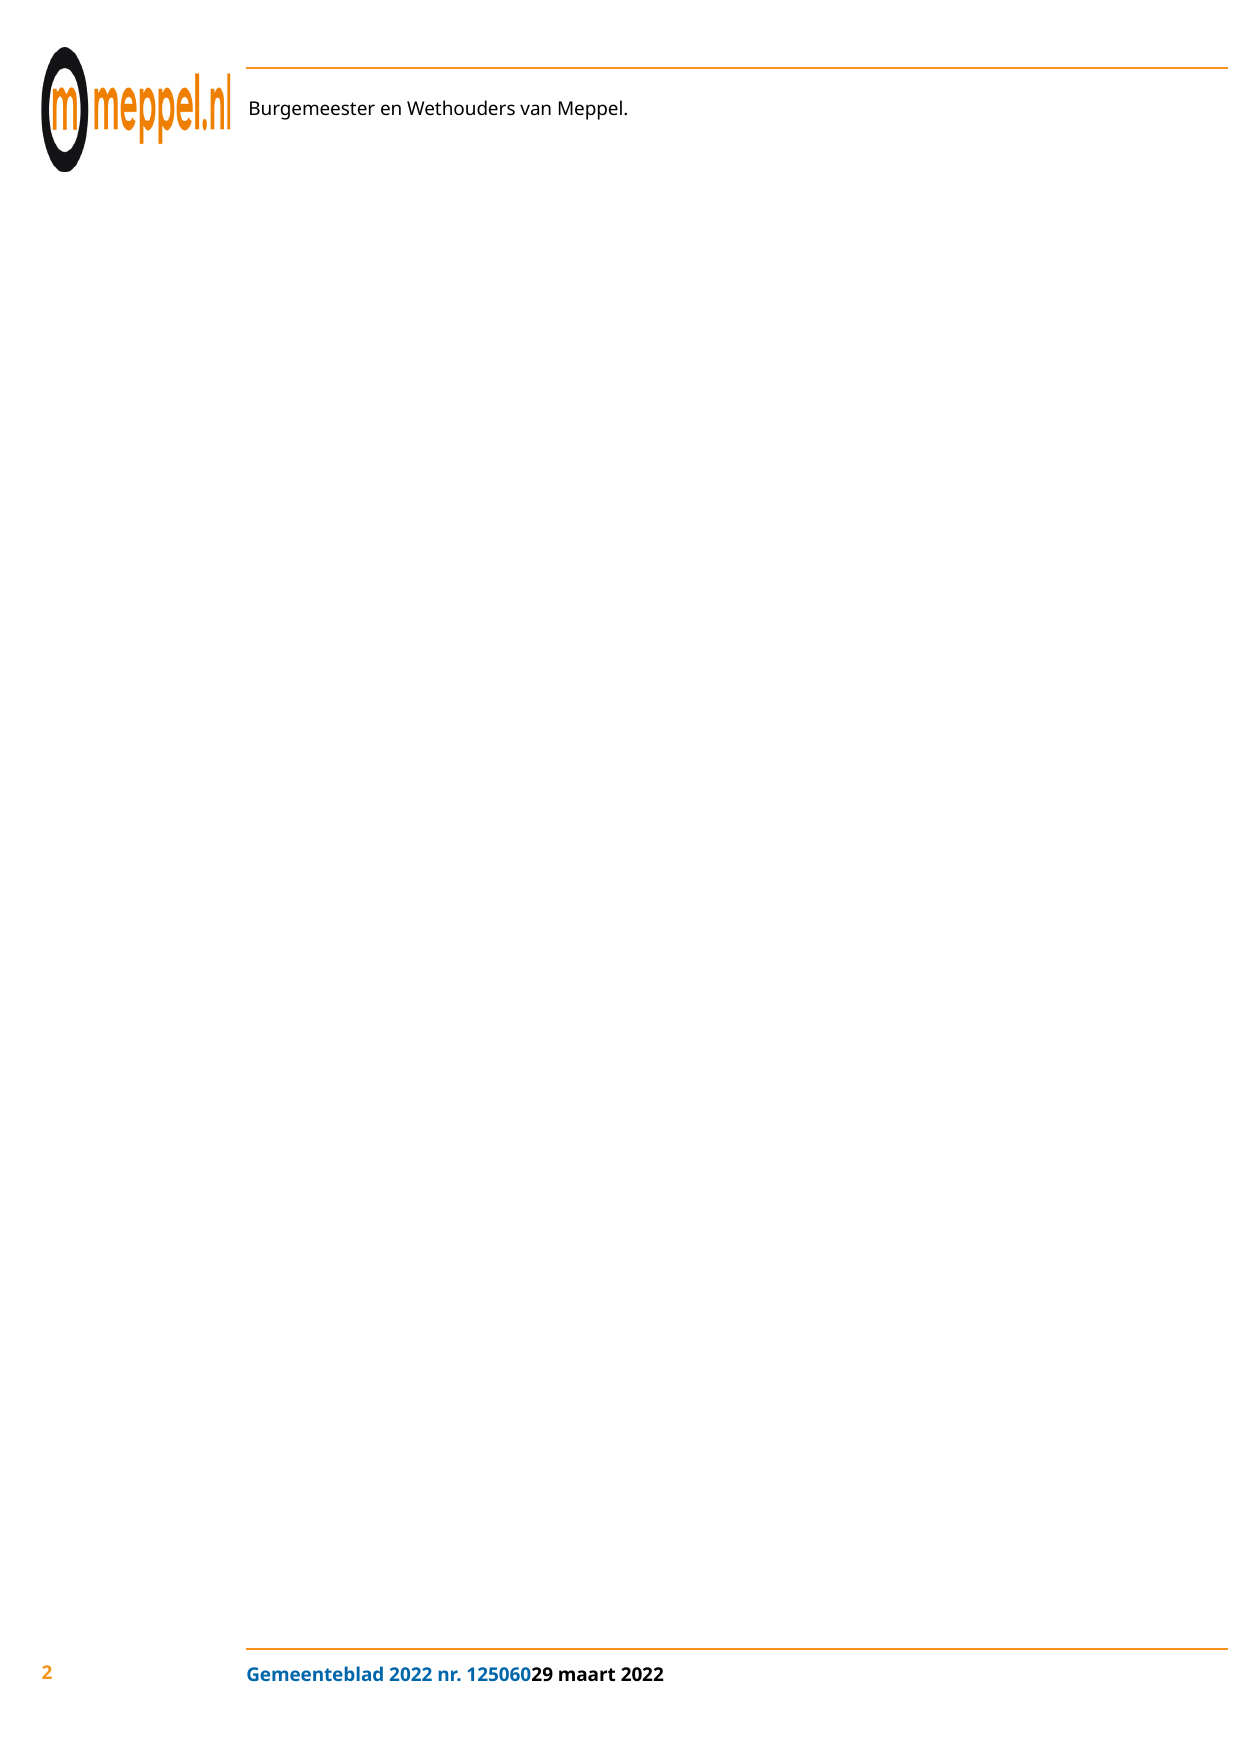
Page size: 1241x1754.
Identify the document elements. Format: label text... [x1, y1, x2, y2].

text Burgemeester en Wethouders van Meppel. [248, 95, 1152, 121]
picture [41, 47, 231, 172]
